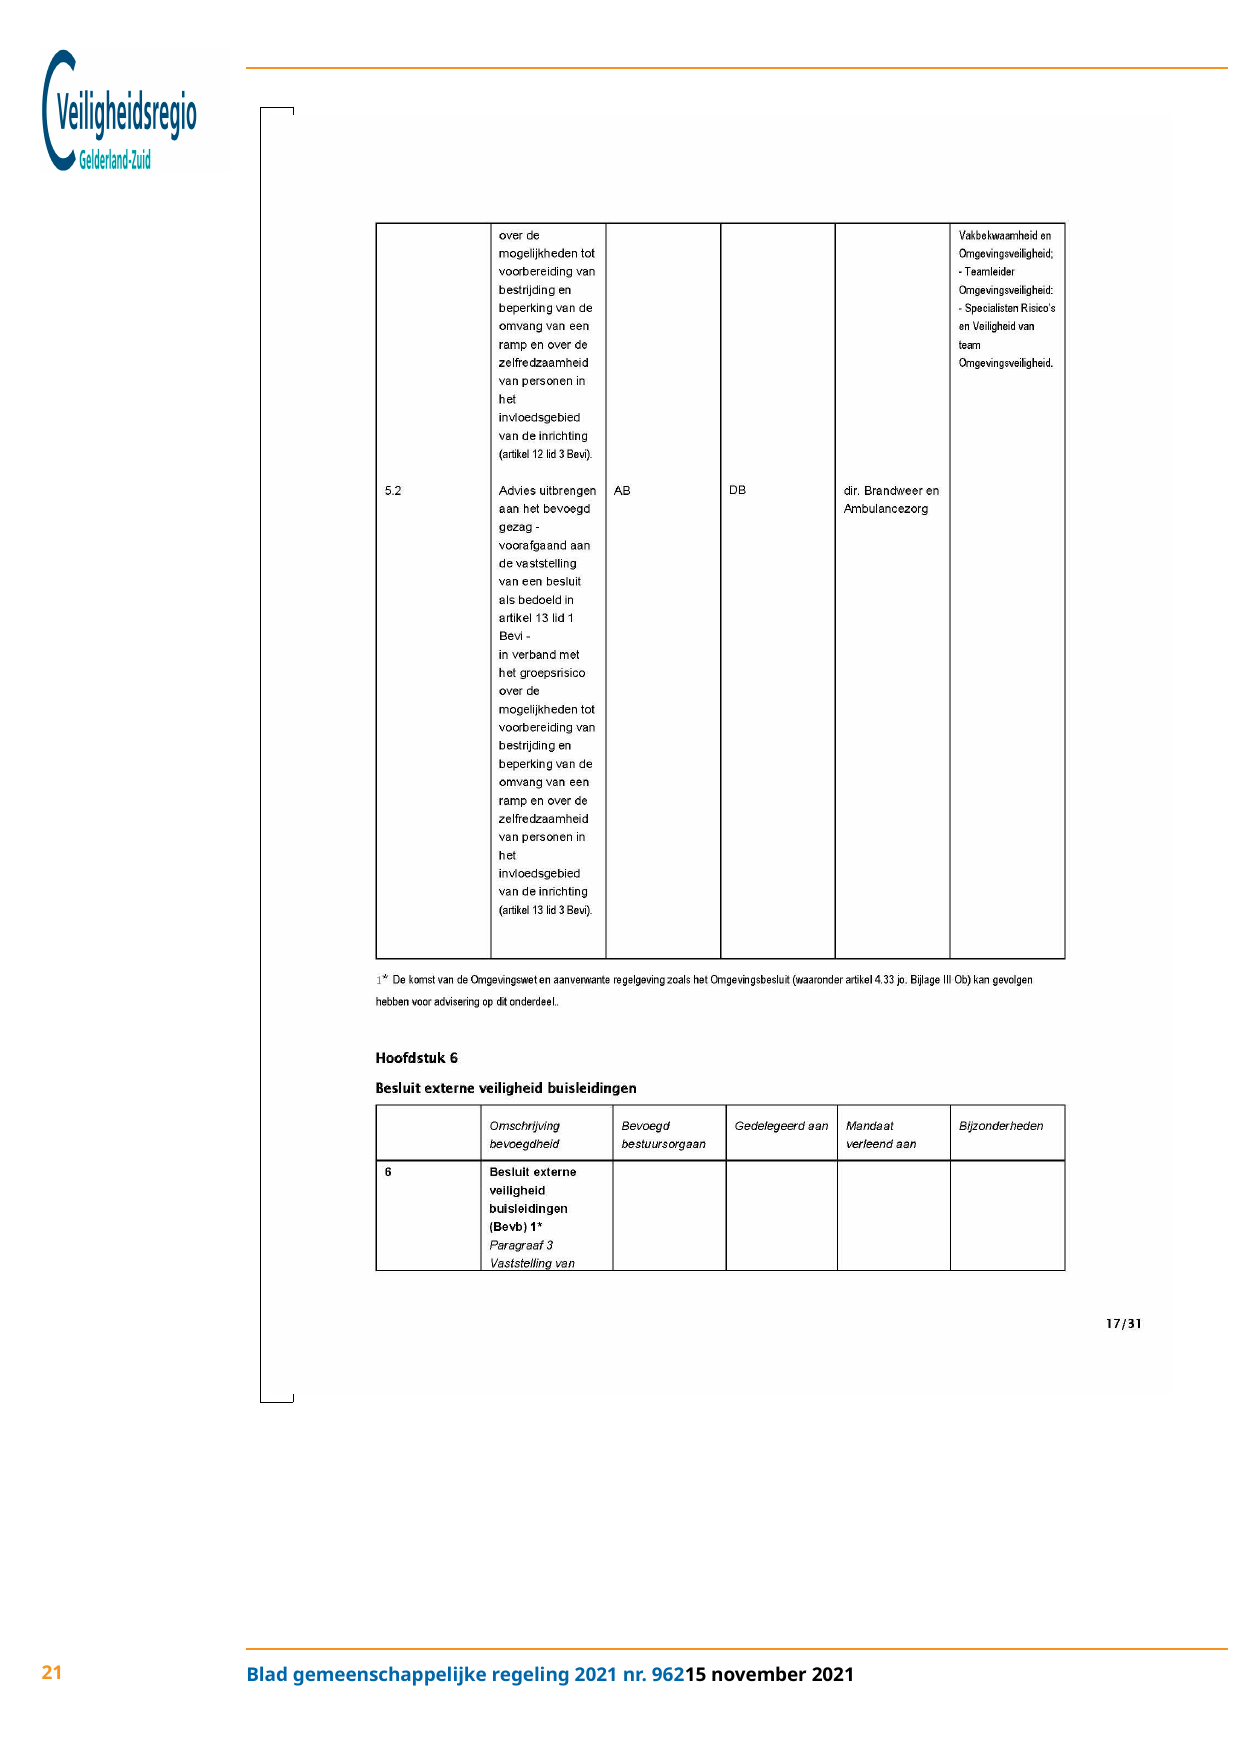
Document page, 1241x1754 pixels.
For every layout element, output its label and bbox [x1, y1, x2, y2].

picture [41, 47, 231, 172]
picture [268, 115, 1173, 1394]
